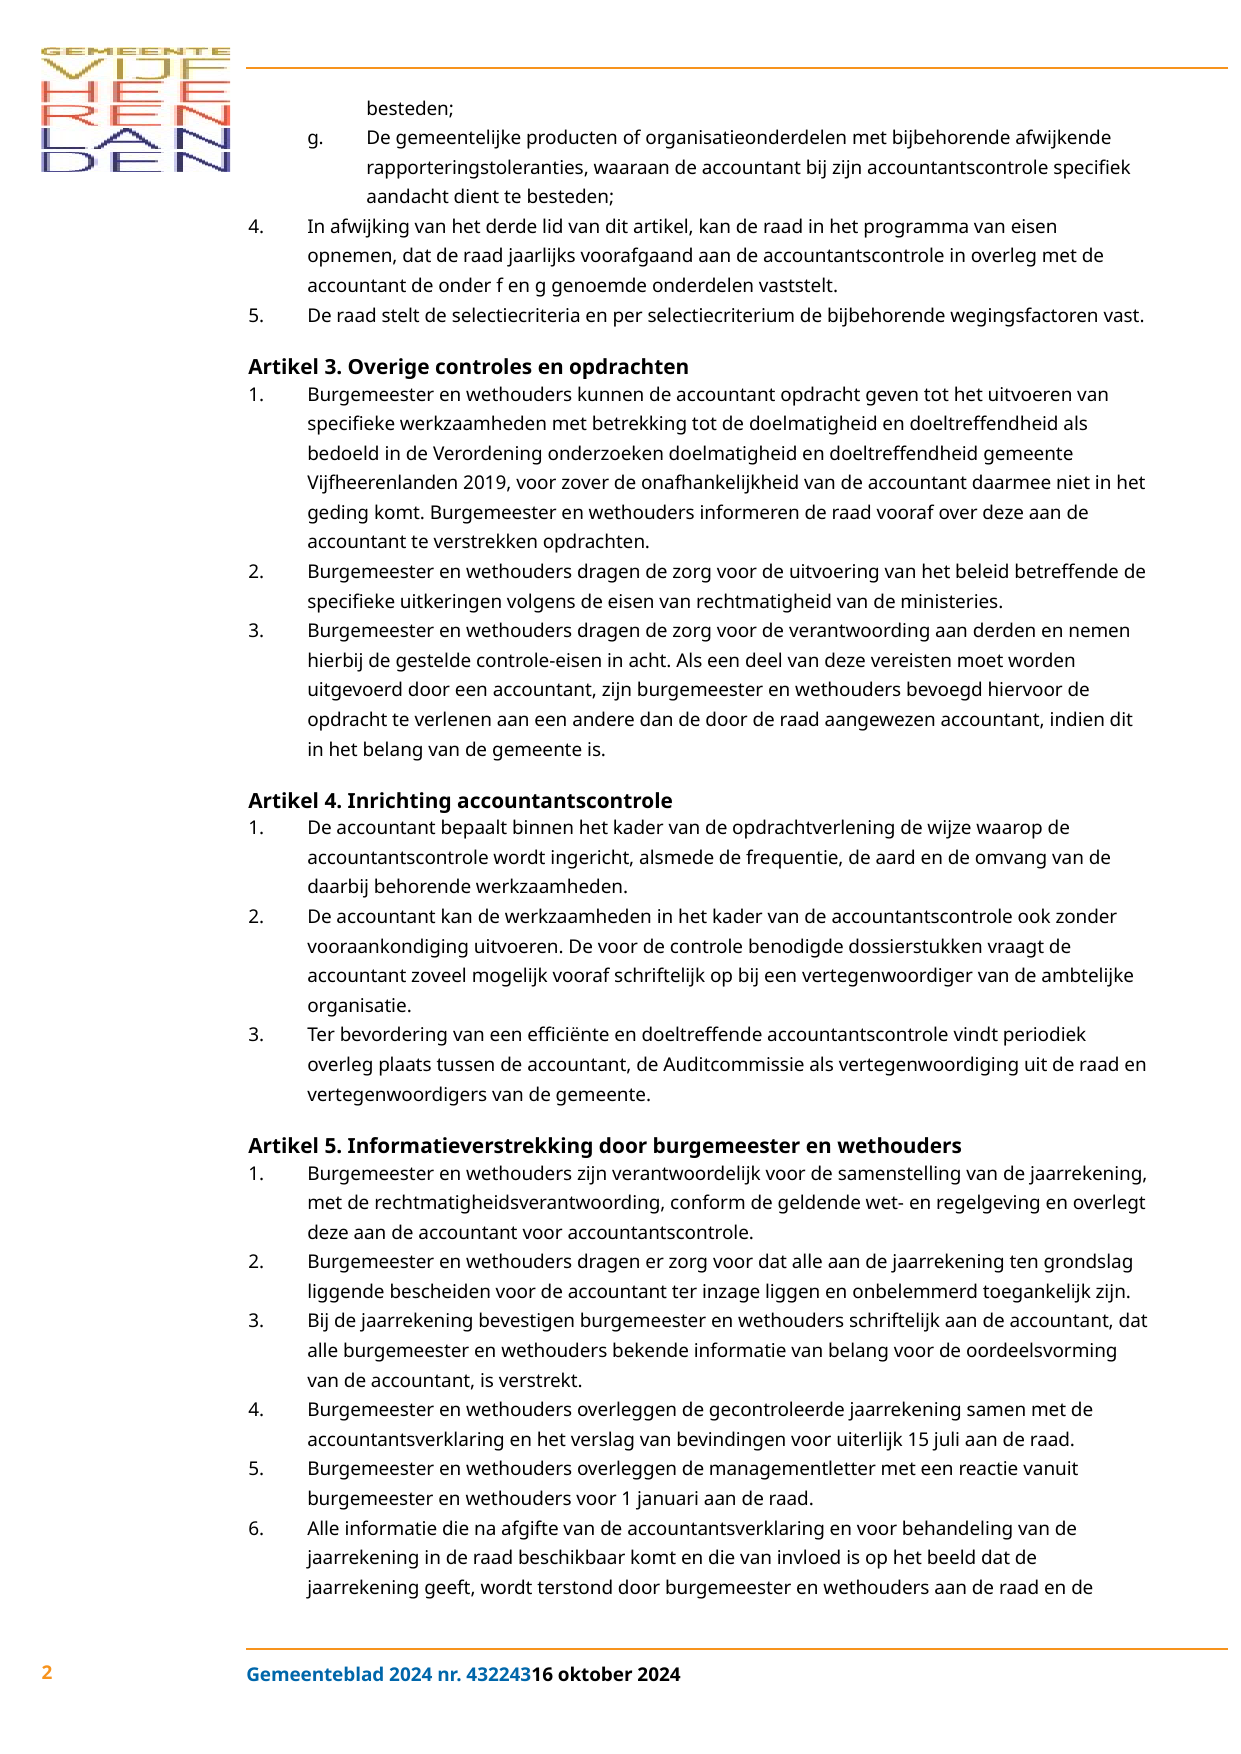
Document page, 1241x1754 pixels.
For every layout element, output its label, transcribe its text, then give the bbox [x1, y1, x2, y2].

list Bij de jaarrekening bevestigen burgemeester en wethouders schriftelijk aan de accountant, dat alle burgemeester en wethouders bekende informatie van belang voor de oordeelsvorming van de accountant, is verstrekt. [248, 1308, 1152, 1392]
list De raad stelt de selectiecriteria en per selectiecriterium de bijbehorende wegingsfactoren vast. [248, 302, 1152, 328]
text Artikel 3. Overige controles en opdrachten [248, 352, 1152, 381]
list besteden; [307, 95, 1152, 121]
list In afwijking van het derde lid van dit artikel, kan de raad in het programma van eisen opnemen, dat de raad jaarlijks voorafgaand aan de accountantscontrole in overleg met de accountant de onder f en g genoemde onderdelen vaststelt. [248, 213, 1152, 298]
list De accountant bepaalt binnen het kader van de opdrachtverlening de wijze waarop de accountantscontrole wordt ingericht, alsmede de frequentie, de aard en de omvang van de daarbij behorende werkzaamheden. [248, 814, 1152, 899]
list Burgemeester en wethouders overleggen de managementletter met een reactie vanuit burgemeester en wethouders voor 1 januari aan de raad. [248, 1456, 1152, 1511]
list Burgemeester en wethouders kunnen de accountant opdracht geven tot het uitvoeren van specifieke werkzaamheden met betrekking tot de doelmatigheid en doeltreffendheid als bedoeld in de Verordening onderzoeken doelmatigheid en doeltreffendheid gemeente Vijfheerenlanden 2019, voor zover de onafhankelijkheid van de accountant daarmee niet in het geding komt. Burgemeester en wethouders informeren de raad vooraf over deze aan de accountant te verstrekken opdrachten. [248, 381, 1152, 554]
list Burgemeester en wethouders overleggen de gecontroleerde jaarrekening samen met de accountantsverklaring en het verslag van bevindingen voor uiterlijk 15 juli aan de raad. [248, 1396, 1152, 1452]
picture [41, 47, 231, 172]
list De gemeentelijke producten of organisatieonderdelen met bijbehorende afwijkende rapporteringstoleranties, waaraan de accountant bij zijn accountantscontrole specifiek aandacht dient te besteden; [307, 124, 1152, 209]
list De accountant kan de werkzaamheden in het kader van de accountantscontrole ook zonder vooraankondiging uitvoeren. De voor de controle benodigde dossierstukken vraagt de accountant zoveel mogelijk vooraf schriftelijk op bij een vertegenwoordiger van de ambtelijke organisatie. [248, 903, 1152, 1018]
list Burgemeester en wethouders zijn verantwoordelijk voor de samenstelling van de jaarrekening, met de rechtmatigheidsverantwoording, conform de geldende wet- en regelgeving en overlegt deze aan de accountant voor accountantscontrole. [248, 1160, 1152, 1244]
list Alle informatie die na afgifte van de accountantsverklaring en voor behandeling van de jaarrekening in de raad beschikbaar komt en die van invloed is op het beeld dat de jaarrekening geeft, wordt terstond door burgemeester en wethouders aan de raad en de [248, 1515, 1152, 1599]
list Ter bevordering van een efficiënte en doeltreffende accountantscontrole vindt periodiek overleg plaats tussen de accountant, de Auditcommissie als vertegenwoordiging uit de raad en vertegenwoordigers van de gemeente. [248, 1022, 1152, 1107]
list Burgemeester en wethouders dragen er zorg voor dat alle aan de jaarrekening ten grondslag liggende bescheiden voor de accountant ter inzage liggen en onbelemmerd toegankelijk zijn. [248, 1248, 1152, 1304]
text Artikel 4. Inrichting accountantscontrole [248, 786, 1152, 814]
list Burgemeester en wethouders dragen de zorg voor de verantwoording aan derden en nemen hierbij de gestelde controle-eisen in acht. Als een deel van deze vereisten moet worden uitgevoerd door een accountant, zijn burgemeester en wethouders bevoegd hiervoor de opdracht te verlenen aan een andere dan de door de raad aangewezen accountant, indien dit in het belang van de gemeente is. [248, 617, 1152, 761]
list Burgemeester en wethouders dragen de zorg voor de uitvoering van het beleid betreffende de specifieke uitkeringen volgens de eisen van rechtmatigheid van de ministeries. [248, 558, 1152, 613]
text Artikel 5. Informatieverstrekking door burgemeester en wethouders [248, 1131, 1152, 1160]
